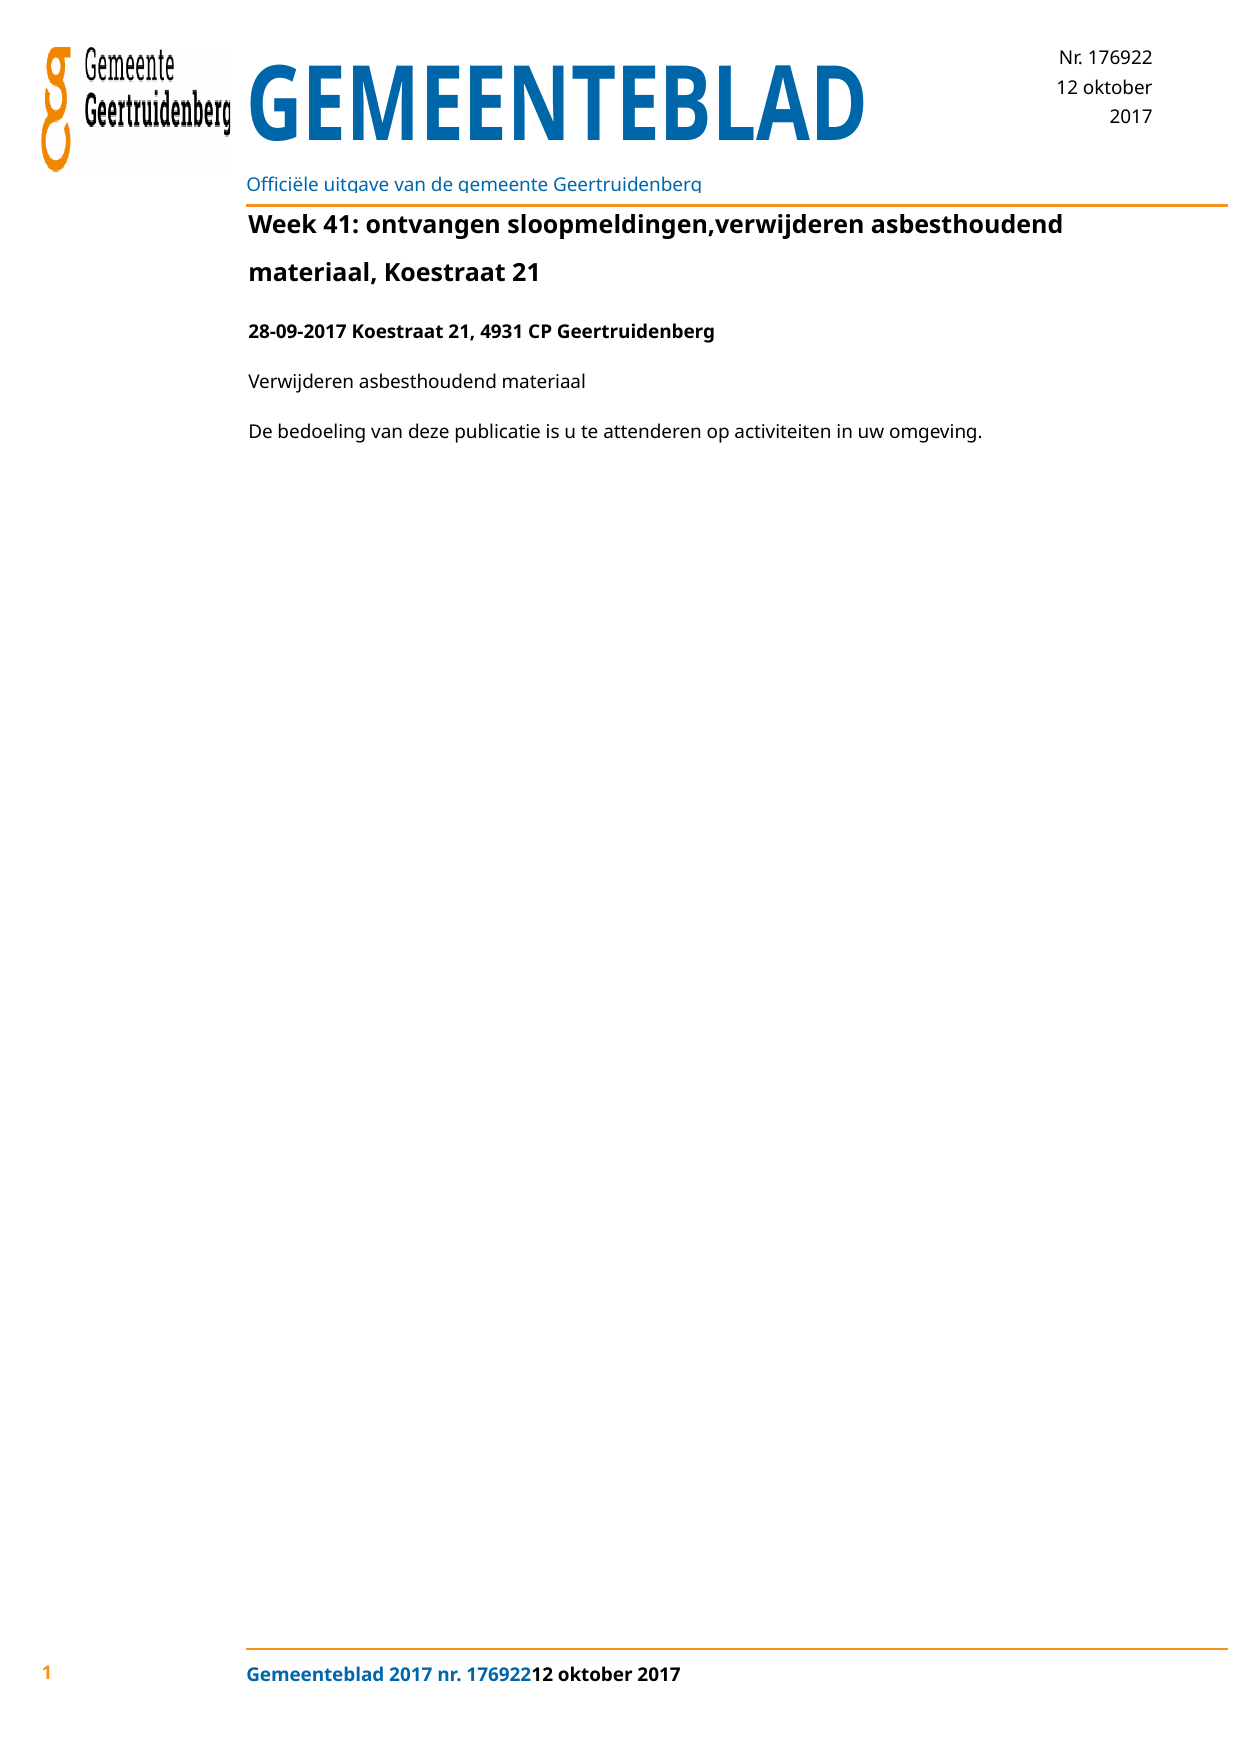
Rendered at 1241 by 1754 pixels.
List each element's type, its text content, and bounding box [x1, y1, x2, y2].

text 28-09-2017 Koestraat 21, 4931 CP Geertruidenberg [248, 318, 1152, 344]
text De bedoeling van deze publicatie is u te attenderen op activiteiten in uw omgeving. [248, 419, 1152, 444]
text Verwijderen asbesthoudend materiaal [248, 368, 1152, 394]
picture [41, 47, 231, 172]
text Week 41: ontvangen sloopmeldingen,verwijderen asbesthoudend materiaal, Koestraat 21 [248, 207, 1152, 288]
